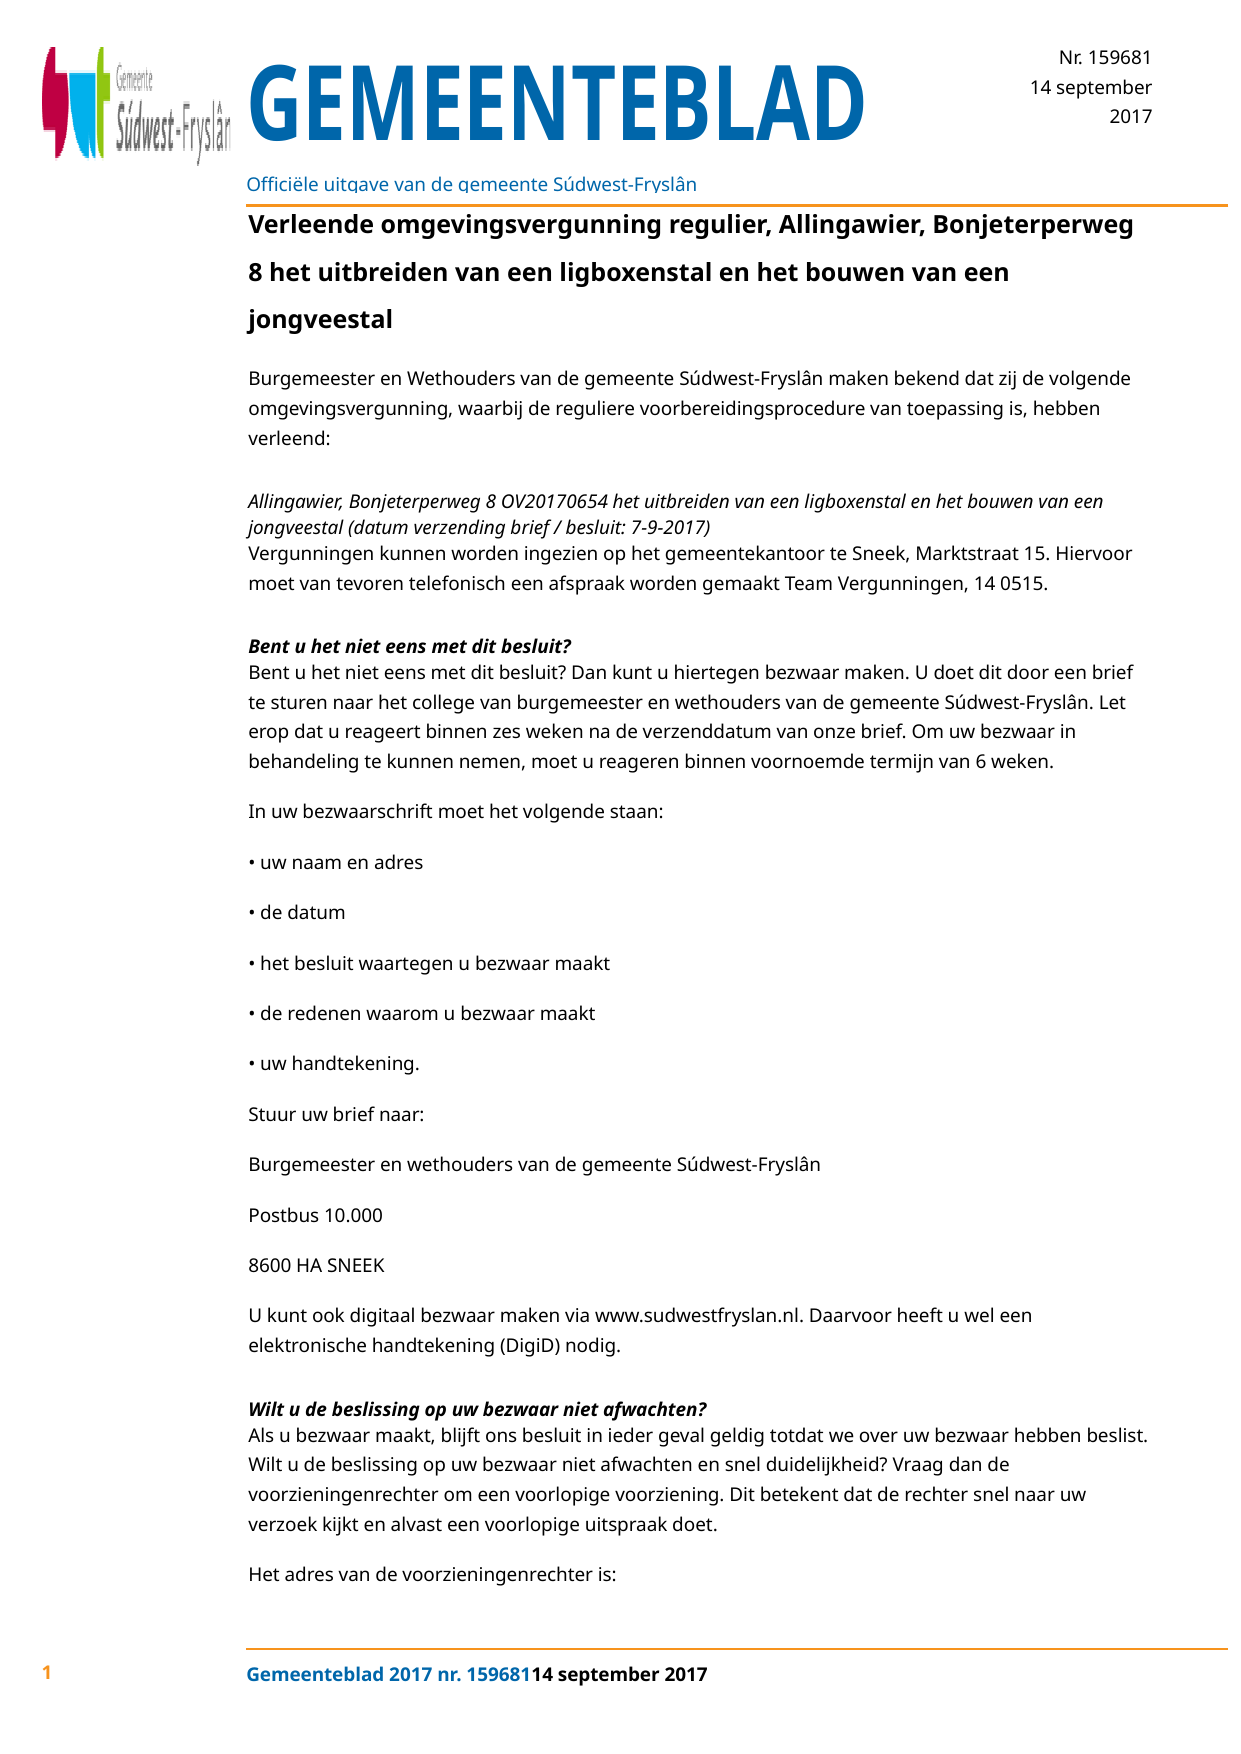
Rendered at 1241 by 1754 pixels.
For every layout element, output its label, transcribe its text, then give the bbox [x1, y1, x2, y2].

text Burgemeester en Wethouders van de gemeente Súdwest-Fryslân maken bekend dat zij de volgende omgevingsvergunning, waarbij de reguliere voorbereidingsprocedure van toepassing is, hebben verleend: [248, 366, 1152, 450]
text Postbus 10.000 [248, 1202, 1152, 1228]
text Vergunningen kunnen worden ingezien op het gemeentekantoor te Sneek, Marktstraat 15. Hiervoor moet van tevoren telefonisch een afspraak worden gemaakt Team Vergunningen, 14 0515. [248, 540, 1152, 595]
text • uw handtekening. [248, 1051, 1152, 1076]
text Burgemeester en wethouders van de gemeente Súdwest-Fryslân [248, 1151, 1152, 1177]
text In uw bezwaarschrift moet het volgende staan: [248, 798, 1152, 824]
text Het adres van de voorzieningenrechter is: [248, 1561, 1152, 1587]
text Verleende omgevingsvergunning regulier, Allingawier, Bonjeterperweg 8 het uitbreiden van een ligboxenstal en het bouwen van een jongveestal [248, 207, 1152, 336]
text • het besluit waartegen u bezwaar maakt [248, 950, 1152, 976]
text U kunt ook digitaal bezwaar maken via www.sudwestfryslan.nl. Daarvoor heeft u wel een elektronische handtekening (DigiD) nodig. [248, 1303, 1152, 1358]
text Wilt u de beslissing op uw bezwaar niet afwachten? [248, 1396, 1152, 1422]
picture [41, 47, 231, 172]
text Allingawier, Bonjeterperweg 8 OV20170654 het uitbreiden van een ligboxenstal en het bouwen van een jongveestal (datum verzending brief / besluit: 7-9-2017) [248, 489, 1152, 540]
text • uw naam en adres [248, 849, 1152, 875]
text Bent u het niet eens met dit besluit? Dan kunt u hiertegen bezwaar maken. U doet dit door een brief te sturen naar het college van burgemeester en wethouders van de gemeente Súdwest-Fryslân. Let erop dat u reageert binnen zes weken na de verzenddatum van onze brief. Om uw bezwaar in behandeling te kunnen nemen, moet u reageren binnen voornoemde termijn van 6 weken. [248, 659, 1152, 774]
text 8600 HA SNEEK [248, 1252, 1152, 1278]
text Bent u het niet eens met dit besluit? [248, 634, 1152, 659]
text Stuur uw brief naar: [248, 1101, 1152, 1127]
text Als u bezwaar maakt, blijft ons besluit in ieder geval geldig totdat we over uw bezwaar hebben beslist. Wilt u de beslissing op uw bezwaar niet afwachten en snel duidelijkheid? Vraag dan de voorzieningenrechter om een voorlopige voorziening. Dit betekent dat de rechter snel naar uw verzoek kijkt en alvast een voorlopige uitspraak doet. [248, 1422, 1152, 1536]
text • de redenen waarom u bezwaar maakt [248, 1000, 1152, 1026]
text • de datum [248, 899, 1152, 925]
